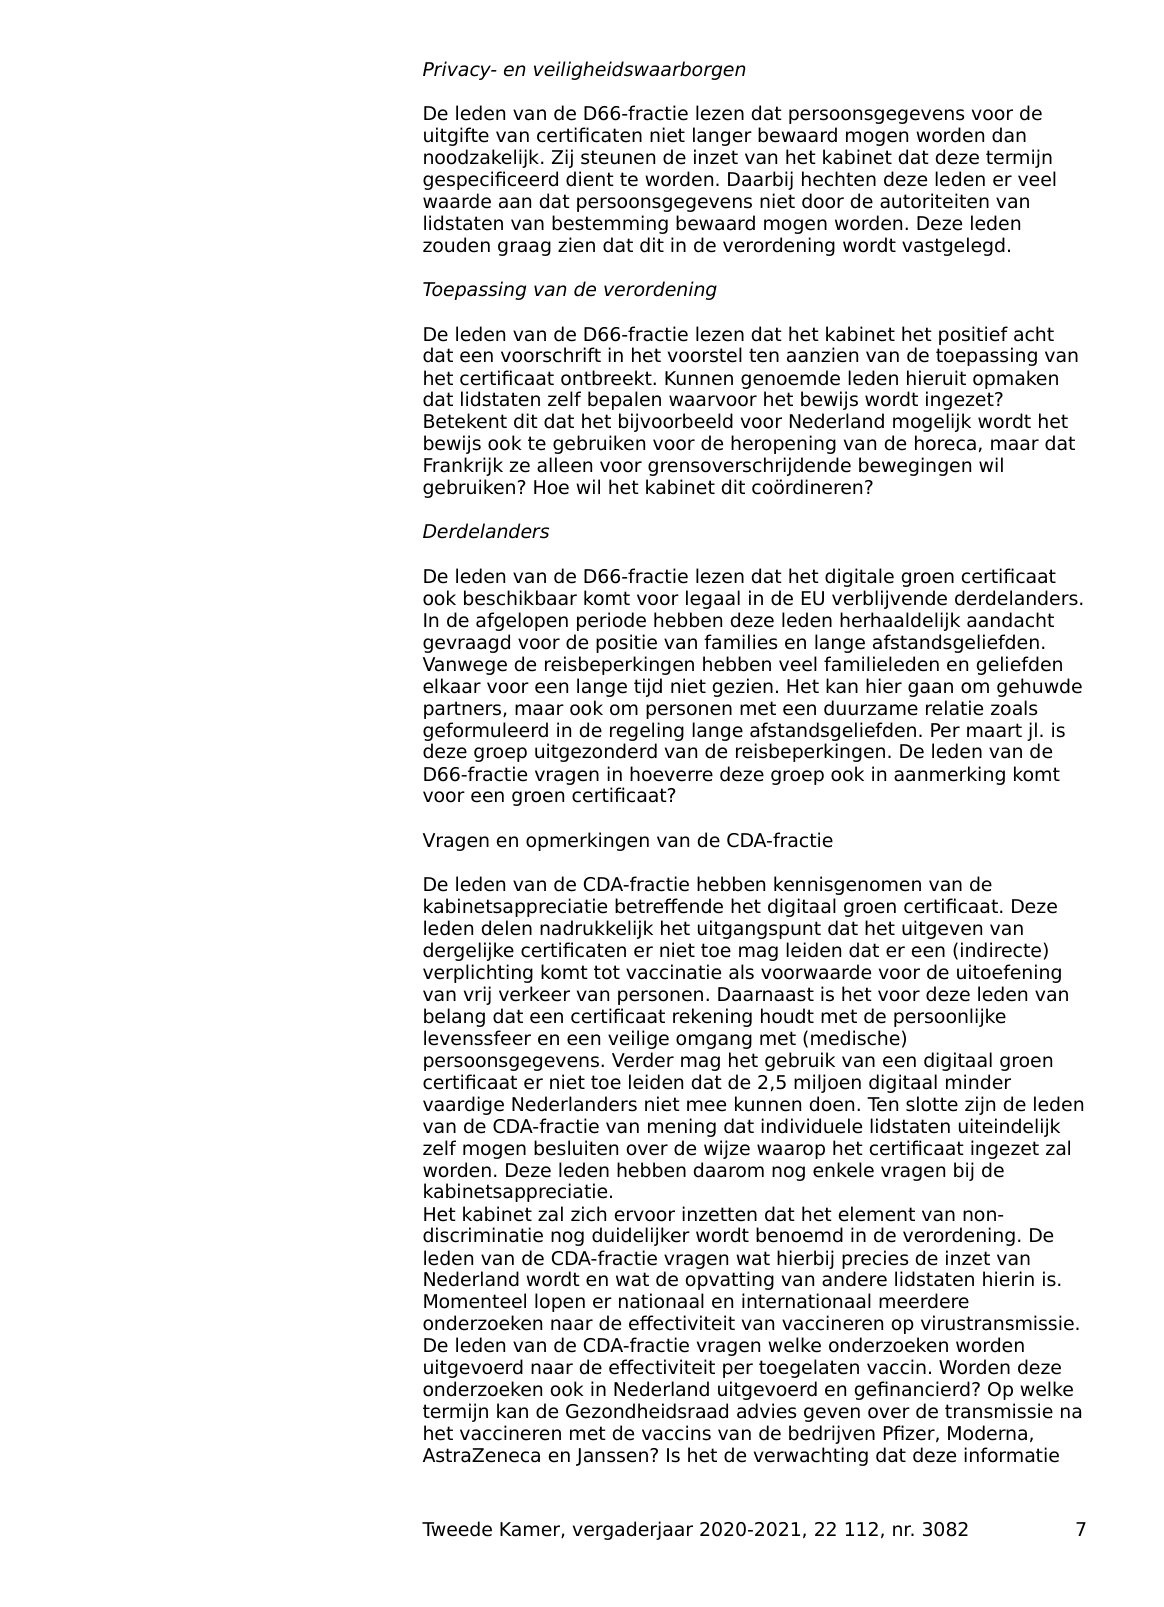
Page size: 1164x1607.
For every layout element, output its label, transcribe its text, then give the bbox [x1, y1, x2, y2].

text De leden van de D66-fractie lezen dat persoonsgegevens voor de uitgifte van certificaten niet langer bewaard mogen worden dan noodzakelijk. Zij steunen de inzet van het kabinet dat deze termijn gespecificeerd dient te worden. Daarbij hechten deze leden er veel waarde aan dat persoonsgegevens niet door de autoriteiten van lidstaten van bestemming bewaard mogen worden. Deze leden zouden graag zien dat dit in de verordening wordt vastgelegd. [422, 103, 1087, 257]
text Momenteel lopen er nationaal en internationaal meerdere onderzoeken naar de effectiviteit van vaccineren op virustransmissie. De leden van de CDA-fractie vragen welke onderzoeken worden uitgevoerd naar de effectiviteit per toegelaten vaccin. Worden deze onderzoeken ook in Nederland uitgevoerd en gefinancierd? Op welke termijn kan de Gezondheidsraad advies geven over de transmissie na het vaccineren met de vaccins van de bedrijven Pfizer, Moderna, AstraZeneca en Janssen? Is het de verwachting dat deze informatie [422, 1291, 1087, 1467]
subtitle Vragen en opmerkingen van de CDA-fractie [422, 829, 1087, 852]
subtitle Toepassing van de verordening [422, 279, 1087, 301]
text De leden van de D66-fractie lezen dat het digitale groen certificaat ook beschikbaar komt voor legaal in de EU verblijvende derdelanders. In de afgelopen periode hebben deze leden herhaaldelijk aandacht gevraagd voor de positie van families en lange afstandsgeliefden. Vanwege de reisbeperkingen hebben veel familieleden en geliefden elkaar voor een lange tijd niet gezien. Het kan hier gaan om gehuwde partners, maar ook om personen met een duurzame relatie zoals geformuleerd in de regeling lange afstandsgeliefden. Per maart jl. is deze groep uitgezonderd van de reisbeperkingen. De leden van de D66-fractie vragen in hoeverre deze groep ook in aanmerking komt voor een groen certificaat? [422, 566, 1087, 807]
subtitle Privacy- en veiligheidswaarborgen [422, 59, 1087, 81]
subtitle Derdelanders [422, 521, 1087, 543]
text Het kabinet zal zich ervoor inzetten dat het element van non-discriminatie nog duidelijker wordt benoemd in de verordening. De leden van de CDA-fractie vragen wat hierbij precies de inzet van Nederland wordt en wat de opvatting van andere lidstaten hierin is. [422, 1203, 1087, 1291]
text De leden van de D66-fractie lezen dat het kabinet het positief acht dat een voorschrift in het voorstel ten aanzien van de toepassing van het certificaat ontbreekt. Kunnen genoemde leden hieruit opmaken dat lidstaten zelf bepalen waarvoor het bewijs wordt ingezet? Betekent dit dat het bijvoorbeeld voor Nederland mogelijk wordt het bewijs ook te gebruiken voor de heropening van de horeca, maar dat Frankrijk ze alleen voor grensoverschrijdende bewegingen wil gebruiken? Hoe wil het kabinet dit coördineren? [422, 323, 1087, 499]
text De leden van de CDA-fractie hebben kennisgenomen van de kabinetsappreciatie betreffende het digitaal groen certificaat. Deze leden delen nadrukkelijk het uitgangspunt dat het uitgeven van dergelijke certificaten er niet toe mag leiden dat er een (indirecte) verplichting komt tot vaccinatie als voorwaarde voor de uitoefening van vrij verkeer van personen. Daarnaast is het voor deze leden van belang dat een certificaat rekening houdt met de persoonlijke levenssfeer en een veilige omgang met (medische) persoonsgegevens. Verder mag het gebruik van een digitaal groen certificaat er niet toe leiden dat de 2,5 miljoen digitaal minder vaardige Nederlanders niet mee kunnen doen. Ten slotte zijn de leden van de CDA-fractie van mening dat individuele lidstaten uiteindelijk zelf mogen besluiten over de wijze waarop het certificaat ingezet zal worden. Deze leden hebben daarom nog enkele vragen bij de kabinetsappreciatie. [422, 874, 1087, 1203]
